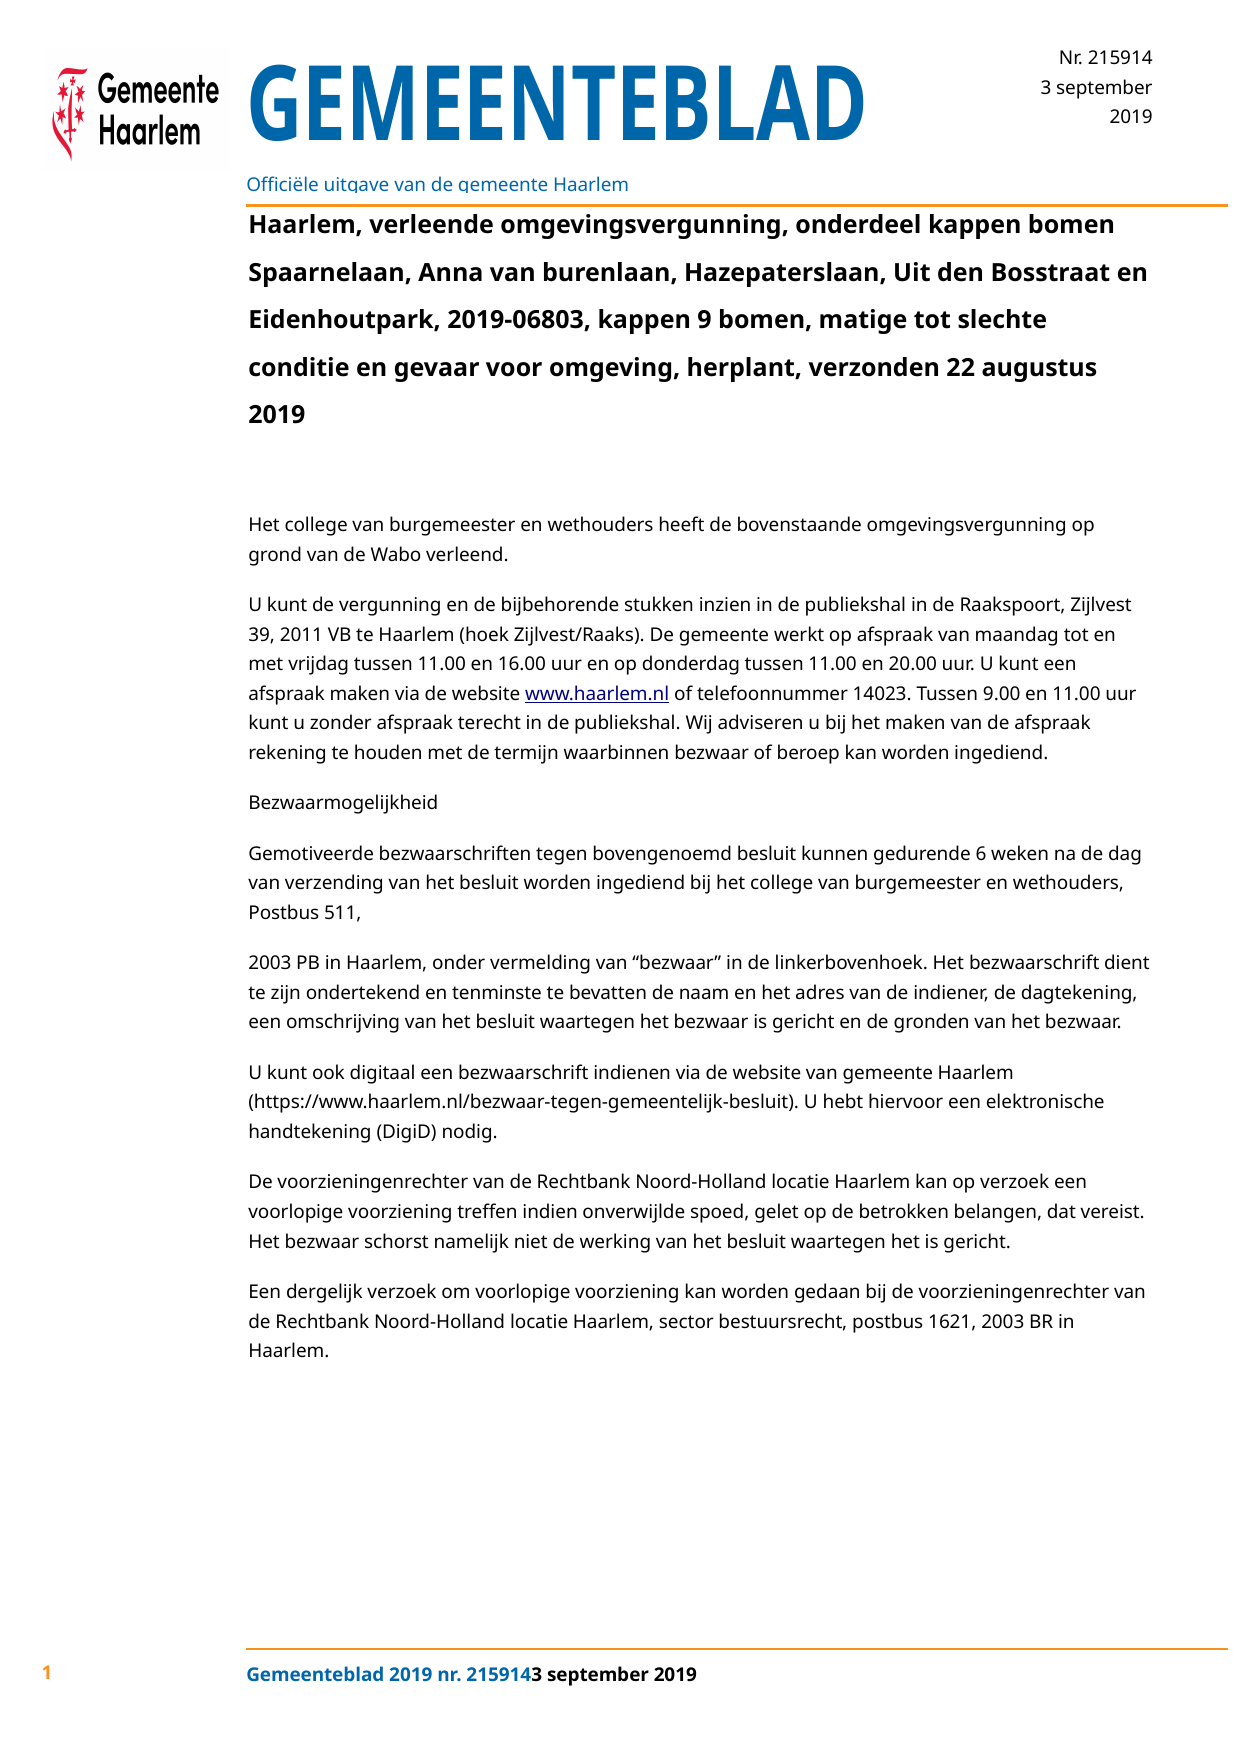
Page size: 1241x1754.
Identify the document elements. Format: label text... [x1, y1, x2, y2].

text U kunt ook digitaal een bezwaarschrift indienen via de website van gemeente Haarlem (https://www.haarlem.nl/bezwaar-tegen-gemeentelijk-besluit). U hebt hiervoor een elektronische handtekening (DigiD) nodig. [248, 1059, 1152, 1144]
text Gemotiveerde bezwaarschriften tegen bovengenoemd besluit kunnen gedurende 6 weken na de dag van verzending van het besluit worden ingediend bij het college van burgemeester en wethouders, Postbus 511, [248, 840, 1152, 925]
text Haarlem, verleende omgevingsvergunning, onderdeel kappen bomen Spaarnelaan, Anna van burenlaan, Hazepaterslaan, Uit den Bosstraat en Eidenhoutpark, 2019-06803, kappen 9 bomen, matige tot slechte conditie en gevaar voor omgeving, herplant, verzonden 22 augustus 2019 [248, 207, 1152, 431]
text U kunt de vergunning en de bijbehorende stukken inzien in de publiekshal in de Raakspoort, Zijlvest 39, 2011 VB te Haarlem (hoek Zijlvest/Raaks). De gemeente werkt op afspraak van maandag tot en met vrijdag tussen 11.00 en 16.00 uur en op donderdag tussen 11.00 en 20.00 uur. U kunt een afspraak maken via de website www.haarlem.nl of telefoonnummer 14023. Tussen 9.00 en 11.00 uur kunt u zonder afspraak terecht in de publiekshal. Wij adviseren u bij het maken van de afspraak rekening te houden met de termijn waarbinnen bezwaar of beroep kan worden ingediend. [248, 591, 1152, 765]
picture [41, 47, 231, 172]
text Het college van burgemeester en wethouders heeft de bovenstaande omgevingsvergunning op grond van de Wabo verleend. [248, 511, 1152, 566]
text Bezwaarmogelijkheid [248, 789, 1152, 815]
text De voorzieningenrechter van de Rechtbank Noord-Holland locatie Haarlem kan op verzoek een voorlopige voorziening treffen indien onverwijlde spoed, gelet op de betrokken belangen, dat vereist. Het bezwaar schorst namelijk niet de werking van het besluit waartegen het is gericht. [248, 1169, 1152, 1253]
text Een dergelijk verzoek om voorlopige voorziening kan worden gedaan bij de voorzieningenrechter van de Rechtbank Noord-Holland locatie Haarlem, sector bestuursrecht, postbus 1621, 2003 BR in Haarlem. [248, 1278, 1152, 1363]
text 2003 PB in Haarlem, onder vermelding van “bezwaar” in de linkerbovenhoek. Het bezwaarschrift dient te zijn ondertekend en tenminste te bevatten de naam en het adres van de indiener, de dagtekening, een omschrijving van het besluit waartegen het bezwaar is gericht en de gronden van het bezwaar. [248, 949, 1152, 1034]
